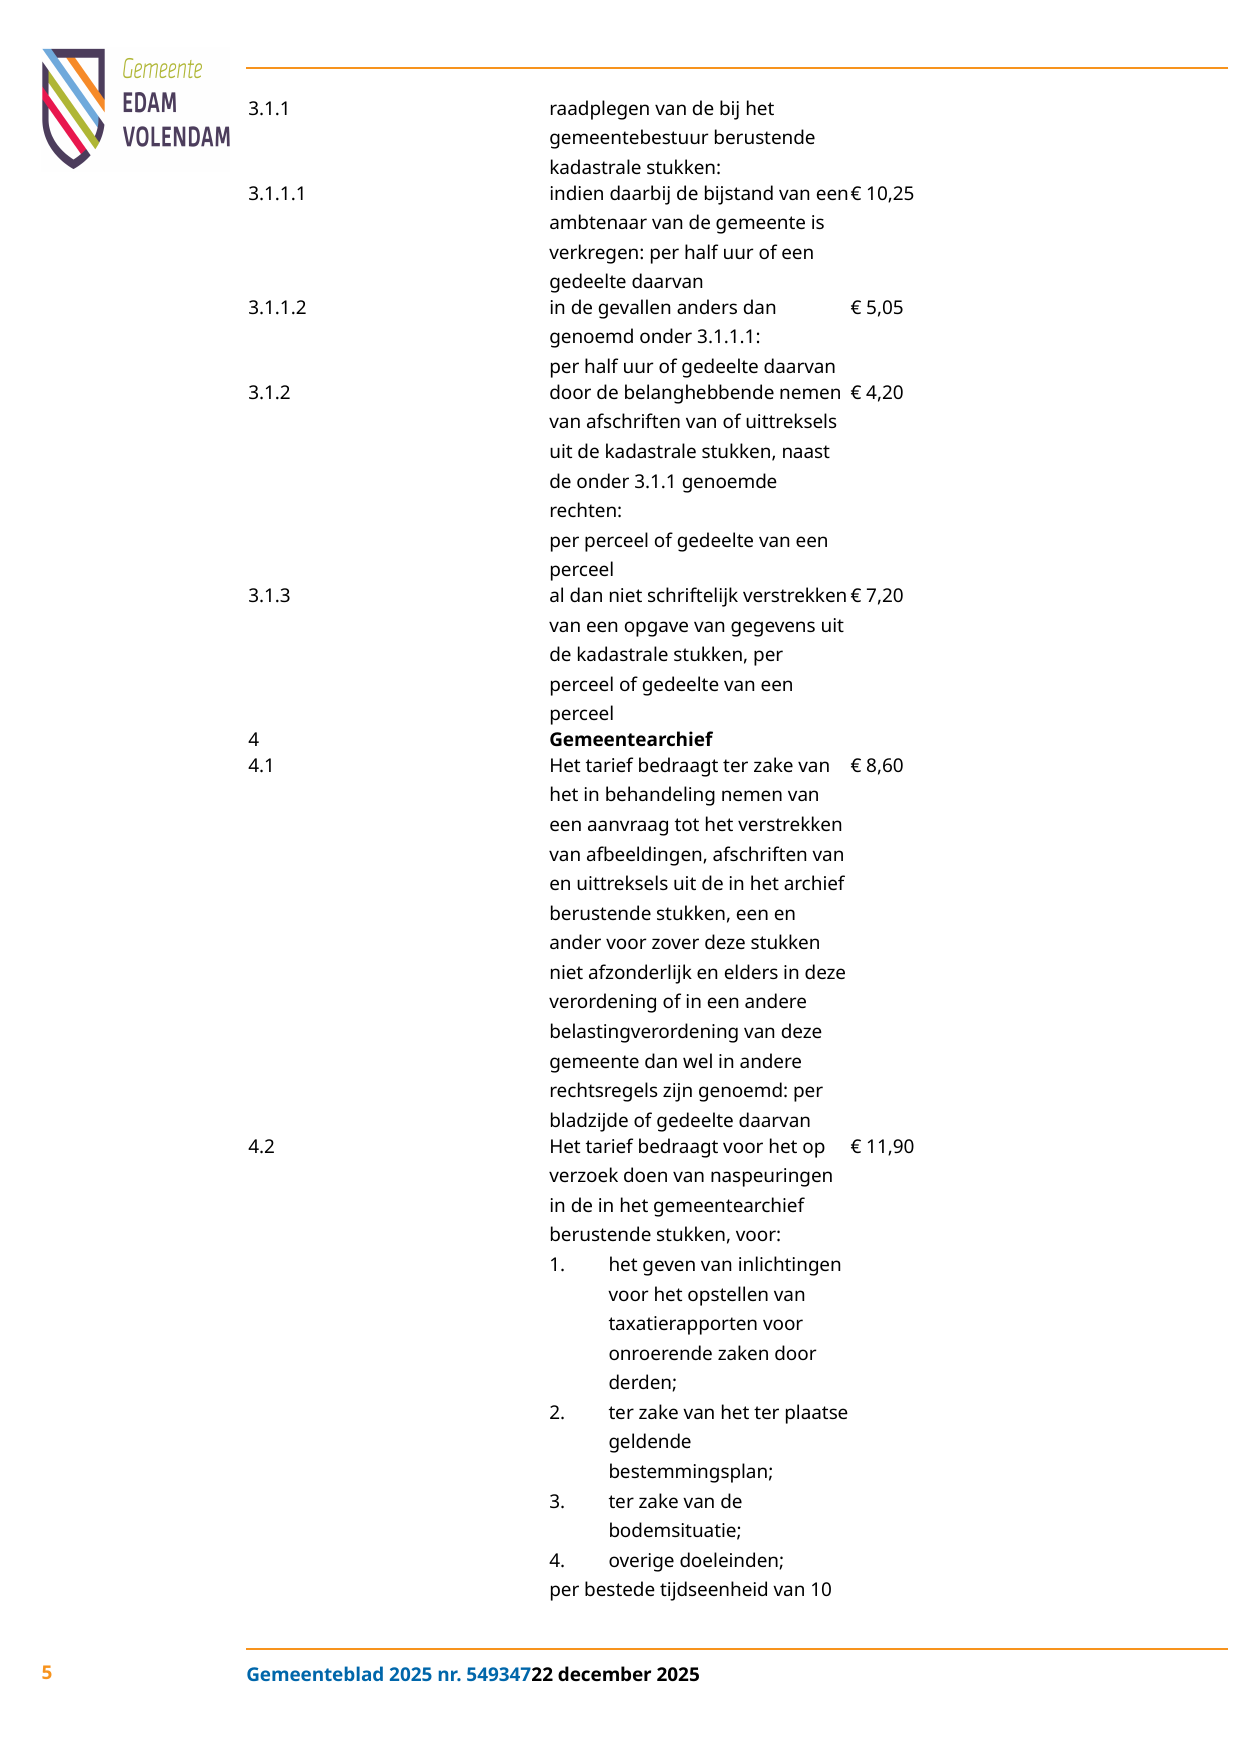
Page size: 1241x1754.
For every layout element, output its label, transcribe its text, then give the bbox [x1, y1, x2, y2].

table_cell [850, 95, 1152, 180]
table_cell 3.1.1.1 [248, 180, 549, 294]
table_cell door de belanghebbende nemen van afschriften van of uittreksels uit de kadastrale stukken, naast de onder 3.1.1 genoemde rechten: per perceel of gedeelte van een perceel [549, 379, 850, 582]
picture [41, 47, 231, 172]
table_cell 4 [248, 726, 549, 752]
table_cell € 11,90 [850, 1133, 1152, 1602]
table_cell € 8,60 [850, 752, 1152, 1133]
table_cell 4.1 [248, 752, 549, 1133]
table_cell 3.1.2 [248, 379, 549, 582]
table_cell al dan niet schriftelijk verstrekken van een opgave van gegevens uit de kadastrale stukken, per perceel of gedeelte van een perceel [549, 582, 850, 726]
table_cell indien daarbij de bijstand van een ambtenaar van de gemeente is verkregen: per half uur of een gedeelte daarvan [549, 180, 850, 294]
table_cell € 10,25 [850, 180, 1152, 294]
table_cell Gemeentearchief [549, 726, 850, 752]
table_cell 3.1.1.2 [248, 294, 549, 379]
table_cell in de gevallen anders dan genoemd onder 3.1.1.1: per half uur of gedeelte daarvan [549, 294, 850, 379]
table_cell 3.1.3 [248, 582, 549, 726]
table_cell Het tarief bedraagt voor het op verzoek doen van naspeuringen in de in het gemeentearchief berustende stukken, voor: het geven van inlichtingen voor het opstellen van taxatierapporten voor onroerende zaken door derden; ter zake van het ter plaatse geldende bestemmingsplan; ter zake van de bodemsituatie; overige doeleinden; per bestede tijdseenheid van 10 [549, 1133, 850, 1602]
table_cell € 7,20 [850, 582, 1152, 726]
table_cell 4.2 [248, 1133, 549, 1602]
table_cell € 4,20 [850, 379, 1152, 582]
table_cell [850, 726, 1152, 752]
table_cell 3.1.1 [248, 95, 549, 180]
table_cell € 5,05 [850, 294, 1152, 379]
table_cell Het tarief bedraagt ter zake van het in behandeling nemen van een aanvraag tot het verstrekken van afbeeldingen, afschriften van en uittreksels uit de in het archief berustende stukken, een en ander voor zover deze stukken niet afzonderlijk en elders in deze verordening of in een andere belastingverordening van deze gemeente dan wel in andere rechtsregels zijn genoemd: per bladzijde of gedeelte daarvan [549, 752, 850, 1133]
table_cell raadplegen van de bij het gemeentebestuur berustende kadastrale stukken: [549, 95, 850, 180]
